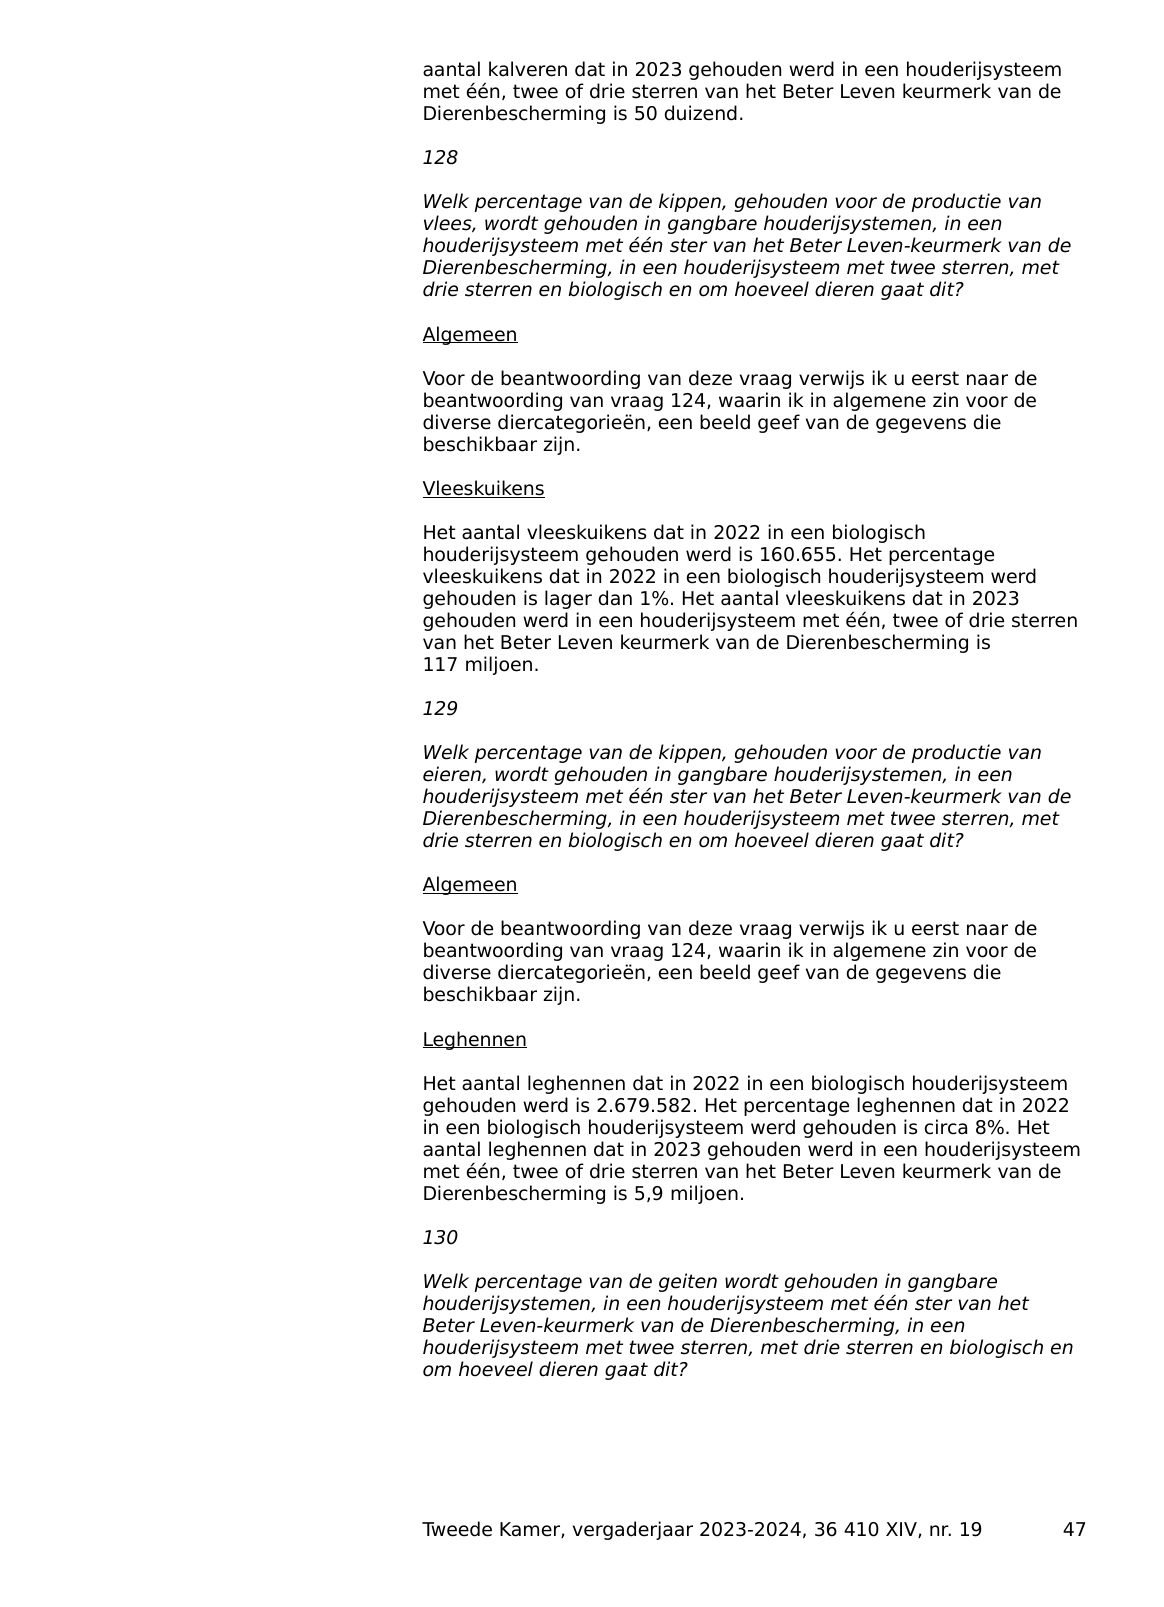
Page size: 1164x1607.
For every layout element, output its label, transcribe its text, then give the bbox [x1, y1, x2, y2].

text Voor de beantwoording van deze vraag verwijs ik u eerst naar de beantwoording van vraag 124, waarin ik in algemene zin voor de diverse diercategorieën, een beeld geef van de gegevens die beschikbaar zijn. [422, 918, 1087, 1006]
text Het aantal vleeskuikens dat in 2022 in een biologisch houderijsysteem gehouden werd is 160.655. Het percentage vleeskuikens dat in 2022 in een biologisch houderijsysteem werd gehouden is lager dan 1%. Het aantal vleeskuikens dat in 2023 gehouden werd in een houderijsysteem met één, twee of drie sterren van het Beter Leven keurmerk van de Dierenbescherming is 117 miljoen. [422, 522, 1087, 676]
subtitle Leghennen [422, 1028, 1087, 1050]
subtitle Algemeen [422, 323, 1087, 345]
text Welk percentage van de kippen, gehouden voor de productie van eieren, wordt gehouden in gangbare houderijsystemen, in een houderijsysteem met één ster van het Beter Leven-keurmerk van de Dierenbescherming, in een houderijsysteem met twee sterren, met drie sterren en biologisch en om hoeveel dieren gaat dit? [422, 742, 1087, 852]
text aantal kalveren dat in 2023 gehouden werd in een houderijsysteem met één, twee of drie sterren van het Beter Leven keurmerk van de Dierenbescherming is 50 duizend. [422, 59, 1087, 125]
subtitle 129 [422, 698, 1087, 720]
subtitle Vleeskuikens [422, 478, 1087, 500]
text Het aantal leghennen dat in 2022 in een biologisch houderijsysteem gehouden werd is 2.679.582. Het percentage leghennen dat in 2022 in een biologisch houderijsysteem werd gehouden is circa 8%. Het aantal leghennen dat in 2023 gehouden werd in een houderijsysteem met één, twee of drie sterren van het Beter Leven keurmerk van de Dierenbescherming is 5,9 miljoen. [422, 1073, 1087, 1204]
subtitle 128 [422, 147, 1087, 169]
text Welk percentage van de kippen, gehouden voor de productie van vlees, wordt gehouden in gangbare houderijsystemen, in een houderijsysteem met één ster van het Beter Leven-keurmerk van de Dierenbescherming, in een houderijsysteem met twee sterren, met drie sterren en biologisch en om hoeveel dieren gaat dit? [422, 191, 1087, 301]
subtitle Algemeen [422, 874, 1087, 896]
text Voor de beantwoording van deze vraag verwijs ik u eerst naar de beantwoording van vraag 124, waarin ik in algemene zin voor de diverse diercategorieën, een beeld geef van de gegevens die beschikbaar zijn. [422, 368, 1087, 456]
subtitle 130 [422, 1227, 1087, 1249]
text Welk percentage van de geiten wordt gehouden in gangbare houderijsystemen, in een houderijsysteem met één ster van het Beter Leven-keurmerk van de Dierenbescherming, in een houderijsysteem met twee sterren, met drie sterren en biologisch en om hoeveel dieren gaat dit? [422, 1271, 1087, 1381]
